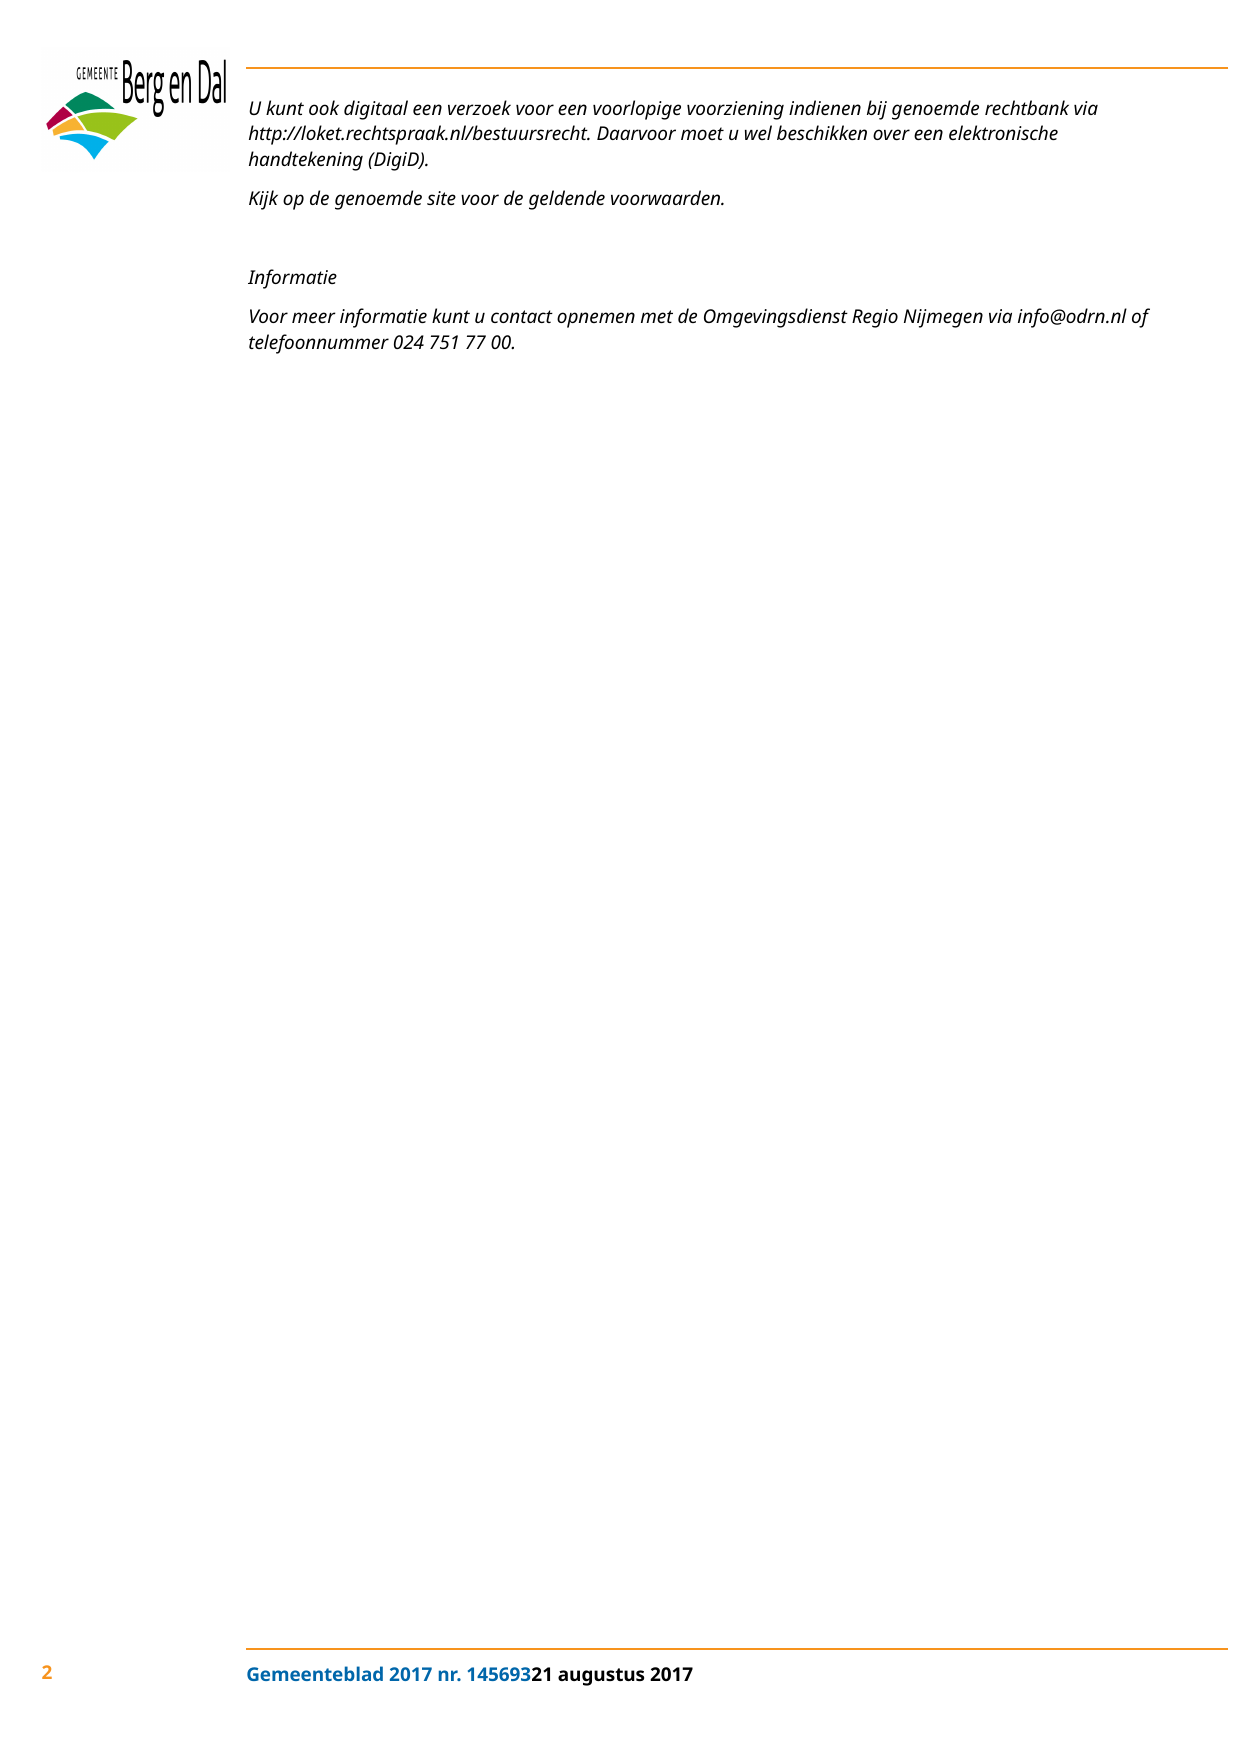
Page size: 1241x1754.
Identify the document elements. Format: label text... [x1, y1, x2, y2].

text Voor meer informatie kunt u contact opnemen met de Omgevingsdienst Regio Nijmegen via info@odrn.nl of telefoonnummer 024 751 77 00. [248, 303, 1152, 355]
text Informatie [248, 264, 1152, 290]
picture [41, 47, 231, 172]
text Kijk op de genoemde site voor de geldende voorwaarden. [248, 186, 1152, 211]
text U kunt ook digitaal een verzoek voor een voorlopige voorziening indienen bij genoemde rechtbank via http://loket.rechtspraak.nl/bestuursrecht. Daarvoor moet u wel beschikken over een elektronische handtekening (DigiD). [248, 95, 1152, 172]
